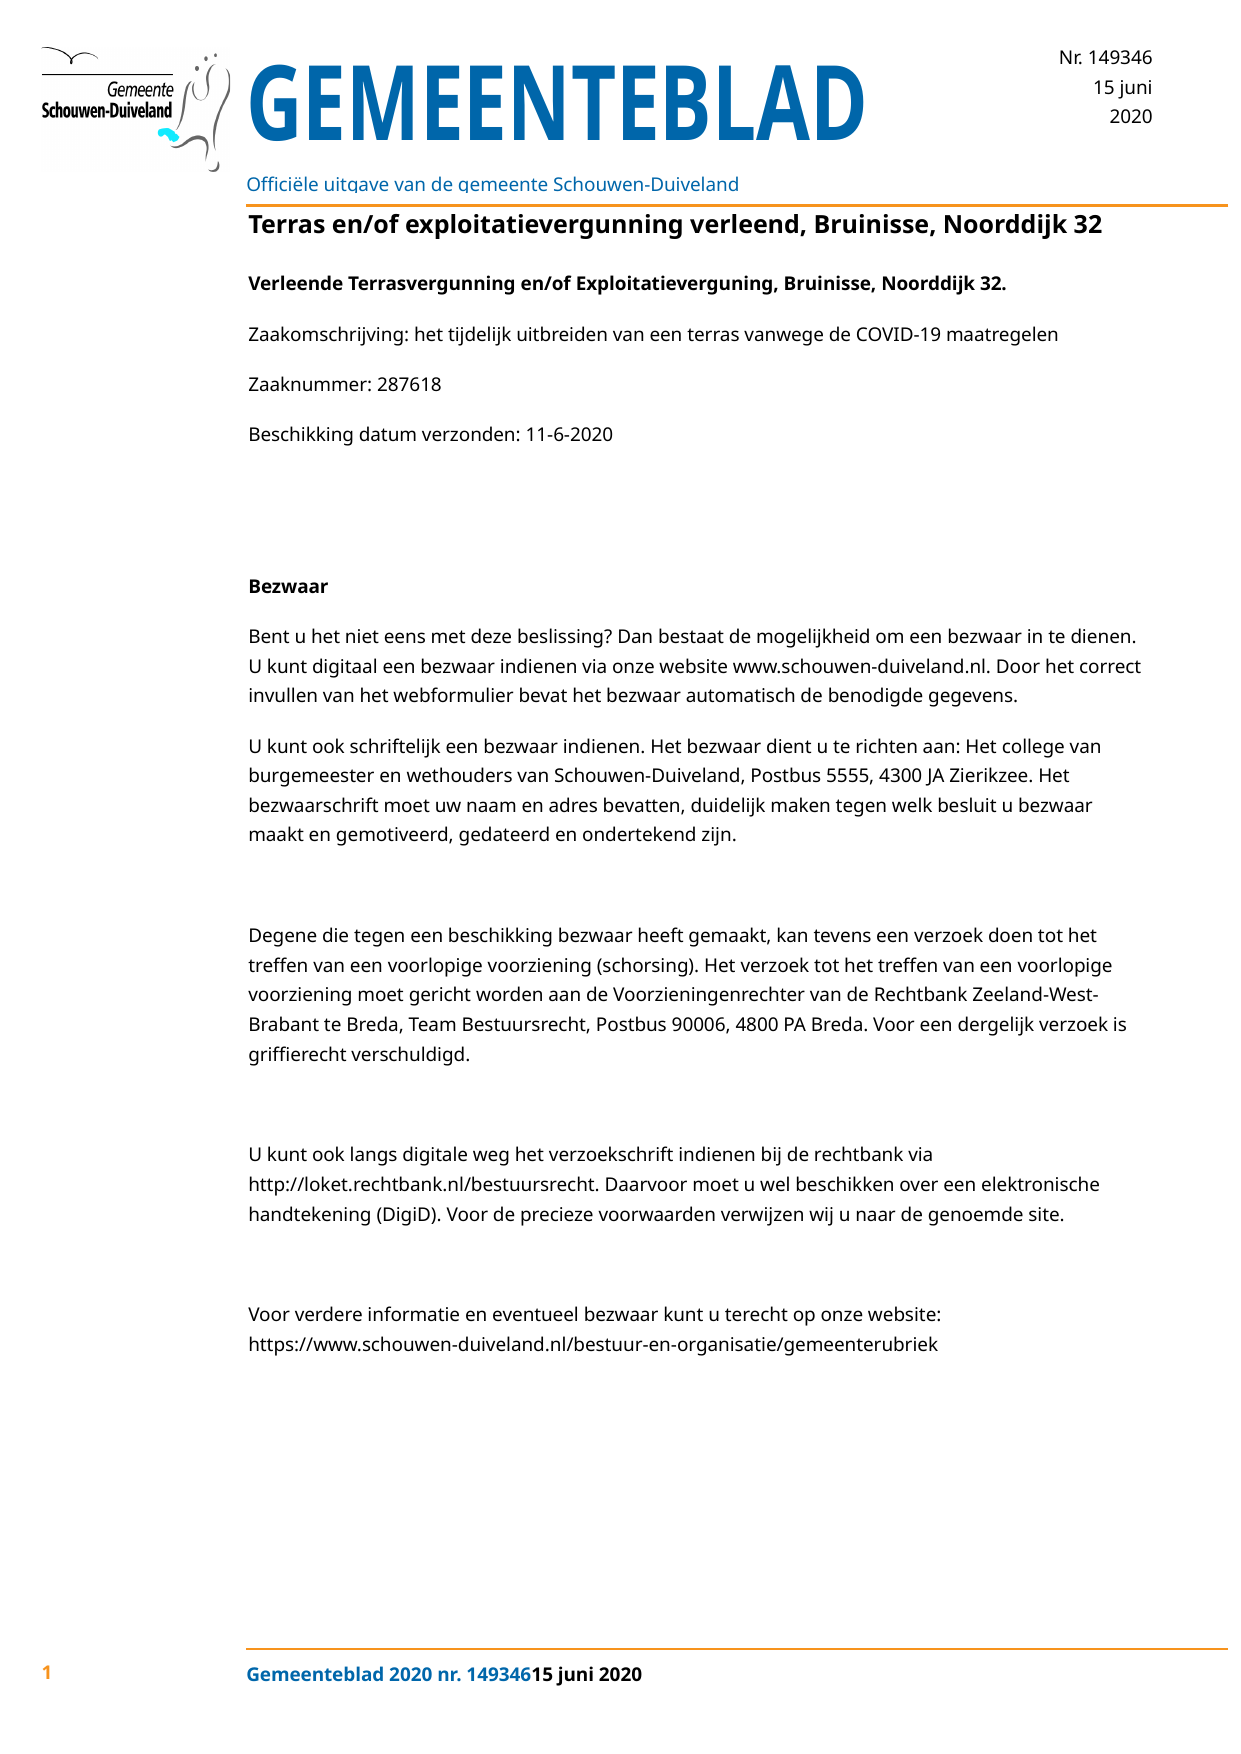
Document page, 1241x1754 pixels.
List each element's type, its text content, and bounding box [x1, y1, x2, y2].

text Bent u het niet eens met deze beslissing? Dan bestaat de mogelijkheid om een bezwaar in te dienen. U kunt digitaal een bezwaar indienen via onze website www.schouwen-duiveland.nl. Door het correct invullen van het webformulier bevat het bezwaar automatisch de benodigde gegevens. [248, 623, 1152, 708]
text Beschikking datum verzonden: 11-6-2020 [248, 422, 1152, 447]
text Bezwaar [248, 573, 1152, 598]
text Terras en/of exploitatievergunning verleend, Bruinisse, Noorddijk 32 [248, 207, 1152, 241]
text Verleende Terrasvergunning en/of Exploitatieverguning, Bruinisse, Noorddijk 32. [248, 270, 1152, 296]
text U kunt ook langs digitale weg het verzoekschrift indienen bij de rechtbank via http://loket.rechtbank.nl/bestuursrecht. Daarvoor moet u wel beschikken over een elektronische handtekening (DigiD). Voor de precieze voorwaarden verwijzen wij u naar de genoemde site. [248, 1142, 1152, 1226]
text Zaakomschrijving: het tijdelijk uitbreiden van een terras vanwege de COVID-19 maatregelen [248, 321, 1152, 346]
text U kunt ook schriftelijk een bezwaar indienen. Het bezwaar dient u te richten aan: Het college van burgemeester en wethouders van Schouwen-Duiveland, Postbus 5555, 4300 JA Zierikzee. Het bezwaarschrift moet uw naam en adres bevatten, duidelijk maken tegen welk besluit u bezwaar maakt en gemotiveerd, gedateerd en ondertekend zijn. [248, 733, 1152, 847]
text Degene die tegen een beschikking bezwaar heeft gemaakt, kan tevens een verzoek doen tot het treffen van een voorlopige voorziening (schorsing). Het verzoek tot het treffen van een voorlopige voorziening moet gericht worden aan de Voorzieningenrechter van de Rechtbank Zeeland-West-Brabant te Breda, Team Bestuursrecht, Postbus 90006, 4800 PA Breda. Voor een dergelijk verzoek is griffierecht verschuldigd. [248, 922, 1152, 1066]
picture [41, 47, 231, 172]
text Voor verdere informatie en eventueel bezwaar kunt u terecht op onze website: https://www.schouwen-duiveland.nl/bestuur-en-organisatie/gemeenterubriek [248, 1302, 1152, 1357]
text Zaaknummer: 287618 [248, 371, 1152, 397]
